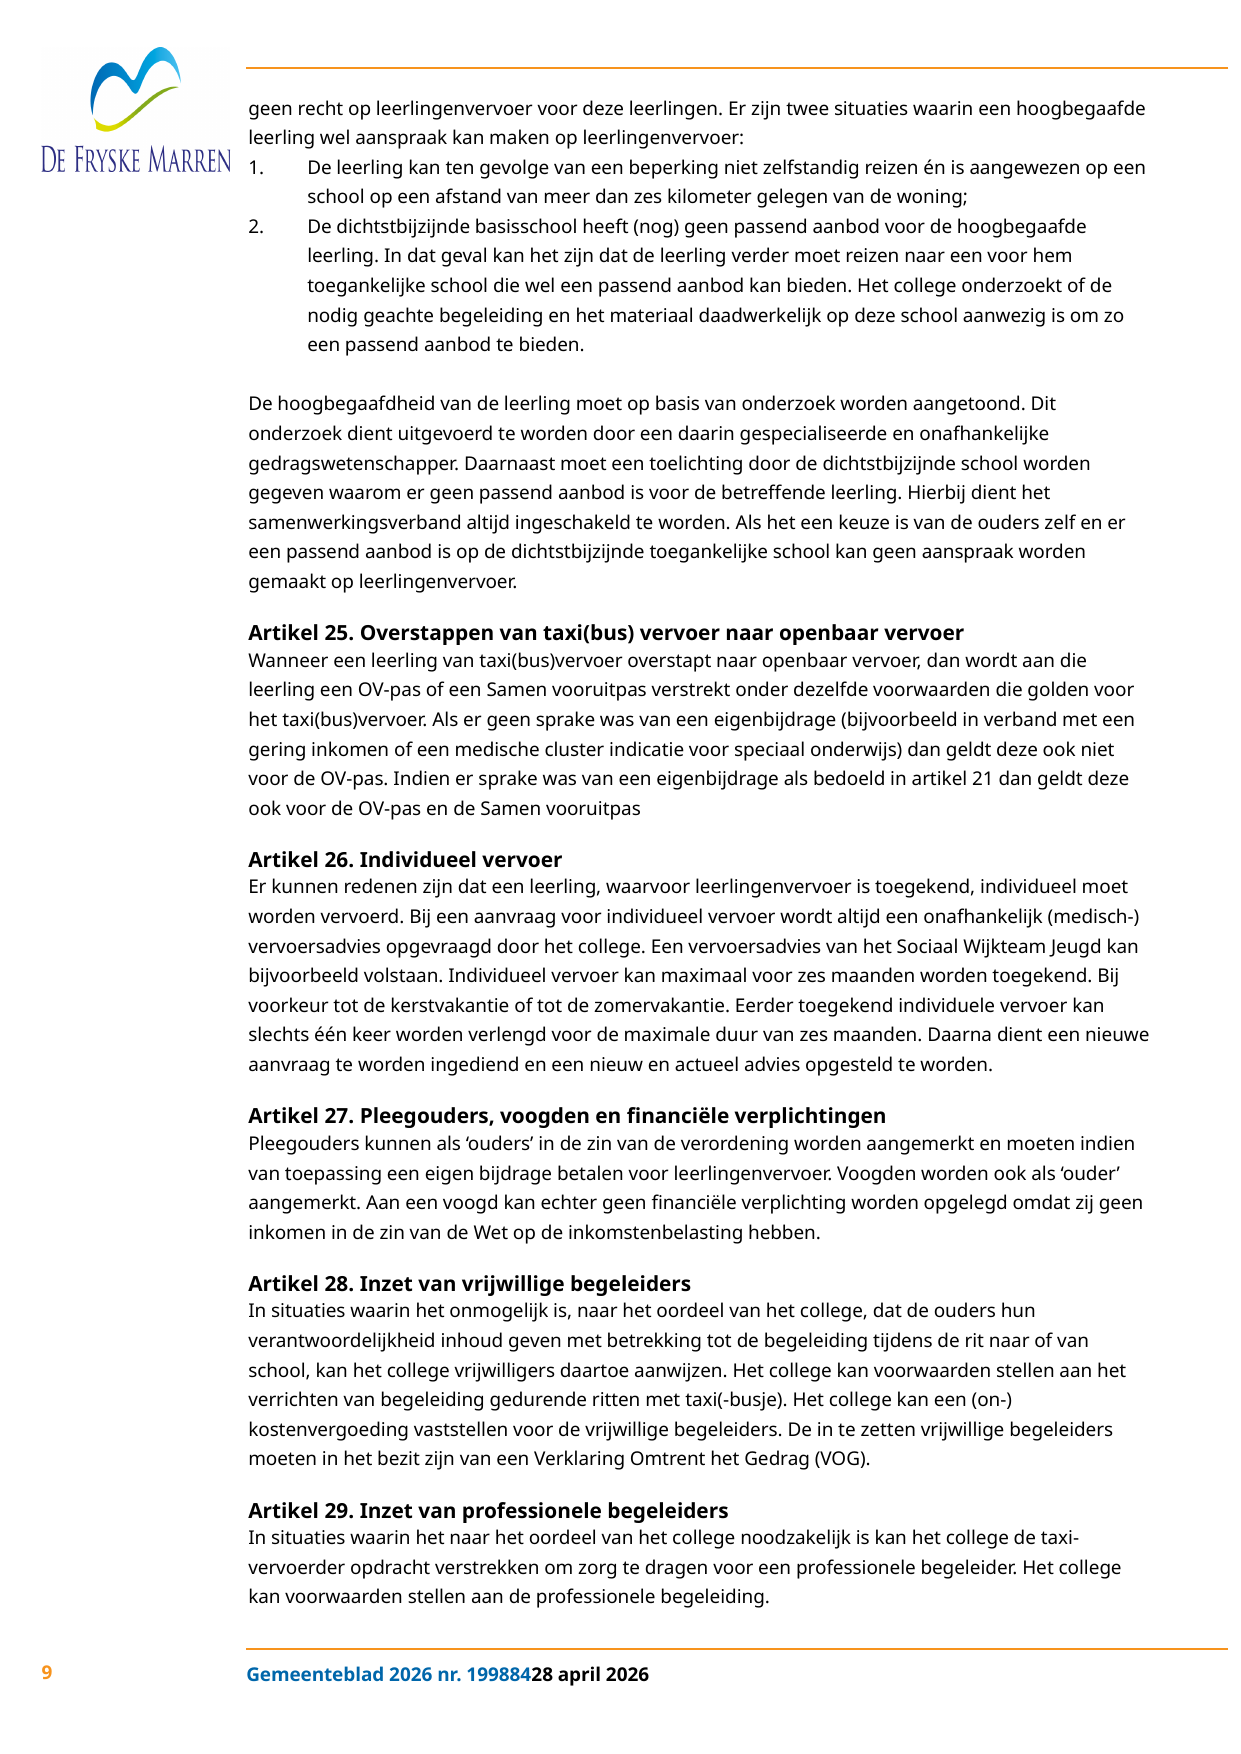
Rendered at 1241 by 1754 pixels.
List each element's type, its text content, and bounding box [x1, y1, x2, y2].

text Er kunnen redenen zijn dat een leerling, waarvoor leerlingenvervoer is toegekend, individueel moet worden vervoerd. Bij een aanvraag voor individueel vervoer wordt altijd een onafhankelijk (medisch-) vervoersadvies opgevraagd door het college. Een vervoersadvies van het Sociaal Wijkteam Jeugd kan bijvoorbeeld volstaan. Individueel vervoer kan maximaal voor zes maanden worden toegekend. Bij voorkeur tot de kerstvakantie of tot de zomervakantie. Eerder toegekend individuele vervoer kan slechts één keer worden verlengd voor de maximale duur van zes maanden. Daarna dient een nieuwe aanvraag te worden ingediend en een nieuw en actueel advies opgesteld te worden. [248, 874, 1152, 1077]
picture [41, 47, 231, 172]
text De hoogbegaafdheid van de leerling moet op basis van onderzoek worden aangetoond. Dit onderzoek dient uitgevoerd te worden door een daarin gespecialiseerde en onafhankelijke gedragswetenschapper. Daarnaast moet een toelichting door de dichtstbijzijnde school worden gegeven waarom er geen passend aanbod is voor de betreffende leerling. Hierbij dient het samenwerkingsverband altijd ingeschakeld te worden. Als het een keuze is van de ouders zelf en er een passend aanbod is op de dichtstbijzijnde toegankelijke school kan geen aanspraak worden gemaakt op leerlingenvervoer. [248, 391, 1152, 594]
text Artikel 29. Inzet van professionele begeleiders [248, 1496, 1152, 1524]
text Artikel 27. Pleegouders, voogden en financiële verplichtingen [248, 1102, 1152, 1130]
text Wanneer een leerling van taxi(bus)vervoer overstapt naar openbaar vervoer, dan wordt aan die leerling een OV-pas of een Samen vooruitpas verstrekt onder dezelfde voorwaarden die golden voor het taxi(bus)vervoer. Als er geen sprake was van een eigenbijdrage (bijvoorbeeld in verband met een gering inkomen of een medische cluster indicatie voor speciaal onderwijs) dan geldt deze ook niet voor de OV-pas. Indien er sprake was van een eigenbijdrage als bedoeld in artikel 21 dan geldt deze ook voor de OV-pas en de Samen vooruitpas [248, 647, 1152, 821]
list De dichtstbijzijnde basisschool heeft (nog) geen passend aanbod voor de hoogbegaafde leerling. In dat geval kan het zijn dat de leerling verder moet reizen naar een voor hem toegankelijke school die wel een passend aanbod kan bieden. Het college onderzoekt of de nodig geachte begeleiding en het materiaal daadwerkelijk op deze school aanwezig is om zo een passend aanbod te bieden. [248, 213, 1152, 357]
text Artikel 26. Individueel vervoer [248, 845, 1152, 874]
text In situaties waarin het naar het oordeel van het college noodzakelijk is kan het college de taxi-vervoerder opdracht verstrekken om zorg te dragen voor een professionele begeleider. Het college kan voorwaarden stellen aan de professionele begeleiding. [248, 1524, 1152, 1609]
text geen recht op leerlingenvervoer voor deze leerlingen. Er zijn twee situaties waarin een hoogbegaafde leerling wel aanspraak kan maken op leerlingenvervoer: [248, 95, 1152, 150]
list De leerling kan ten gevolge van een beperking niet zelfstandig reizen én is aangewezen op een school op een afstand van meer dan zes kilometer gelegen van de woning; [248, 154, 1152, 209]
text Artikel 28. Inzet van vrijwillige begeleiders [248, 1269, 1152, 1298]
text Pleegouders kunnen als ‘ouders’ in de zin van de verordening worden aangemerkt en moeten indien van toepassing een eigen bijdrage betalen voor leerlingenvervoer. Voogden worden ook als ‘ouder’ aangemerkt. Aan een voogd kan echter geen financiële verplichting worden opgelegd omdat zij geen inkomen in de zin van de Wet op de inkomstenbelasting hebben. [248, 1130, 1152, 1244]
text Artikel 25. Overstappen van taxi(bus) vervoer naar openbaar vervoer [248, 618, 1152, 647]
text In situaties waarin het onmogelijk is, naar het oordeel van het college, dat de ouders hun verantwoordelijkheid inhoud geven met betrekking tot de begeleiding tijdens de rit naar of van school, kan het college vrijwilligers daartoe aanwijzen. Het college kan voorwaarden stellen aan het verrichten van begeleiding gedurende ritten met taxi(-busje). Het college kan een (on-) kostenvergoeding vaststellen voor de vrijwillige begeleiders. De in te zetten vrijwillige begeleiders moeten in het bezit zijn van een Verklaring Omtrent het Gedrag (VOG). [248, 1298, 1152, 1471]
